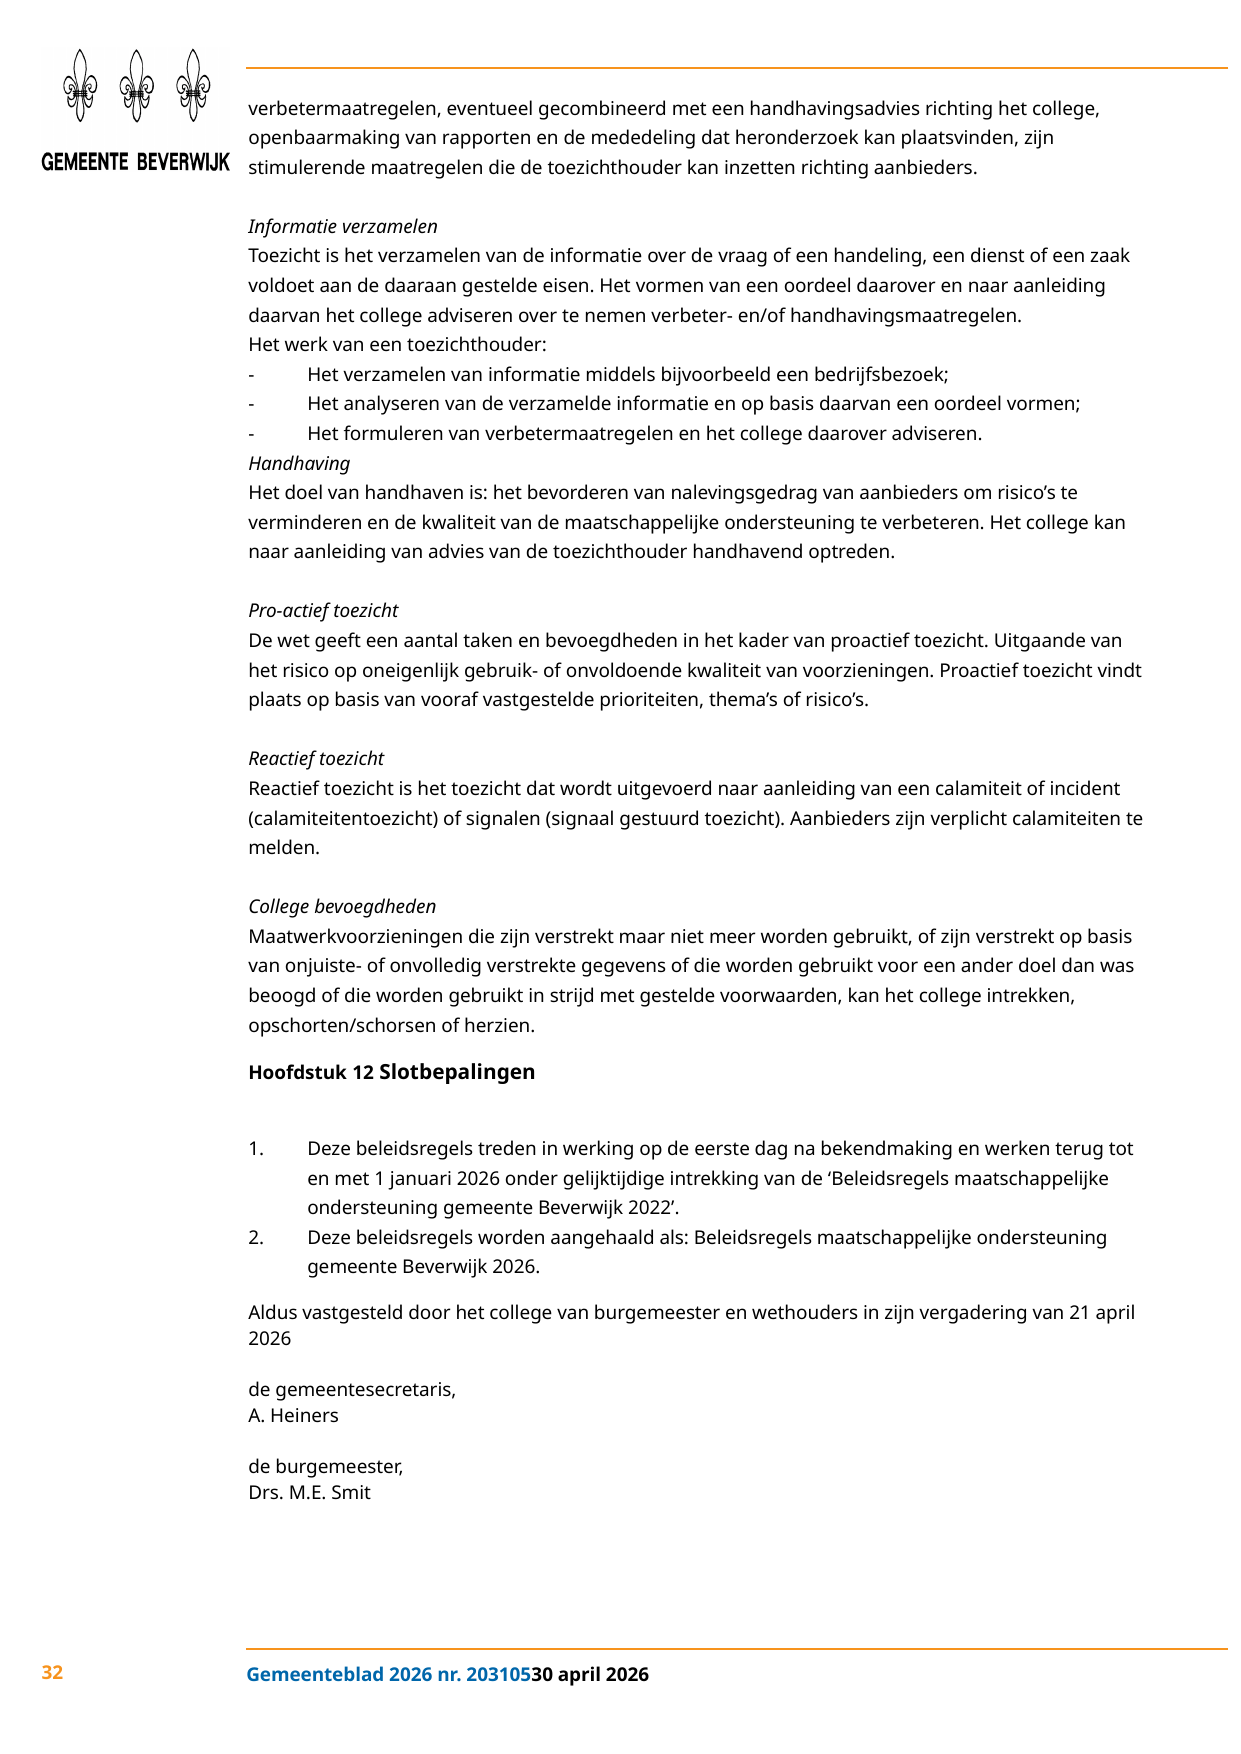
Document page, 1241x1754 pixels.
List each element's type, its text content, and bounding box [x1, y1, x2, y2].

text Het doel van handhaven is: het bevorderen van nalevingsgedrag van aanbieders om risico’s te verminderen en de kwaliteit van de maatschappelijke ondersteuning te verbeteren. Het college kan naar aanleiding van advies van de toezichthouder handhavend optreden. [248, 479, 1152, 564]
list Het analyseren van de verzamelde informatie en op basis daarvan een oordeel vormen; [248, 391, 1152, 416]
list Deze beleidsregels worden aangehaald als: Beleidsregels maatschappelijke ondersteuning gemeente Beverwijk 2026. [248, 1224, 1152, 1279]
list Deze beleidsregels treden in werking op de eerste dag na bekendmaking en werken terug tot en met 1 januari 2026 onder gelijktijdige intrekking van de ‘Beleidsregels maatschappelijke ondersteuning gemeente Beverwijk 2022’. [248, 1135, 1152, 1220]
text Het werk van een toezichthouder: [248, 331, 1152, 357]
text De wet geeft een aantal taken en bevoegdheden in het kader van proactief toezicht. Uitgaande van het risico op oneigenlijk gebruik- of onvoldoende kwaliteit van voorzieningen. Proactief toezicht vindt plaats op basis van vooraf vastgestelde prioriteiten, thema’s of risico’s. [248, 627, 1152, 712]
list Het verzamelen van informatie middels bijvoorbeeld een bedrijfsbezoek; [248, 361, 1152, 387]
list Het formuleren van verbetermaatregelen en het college daarover adviseren. [248, 420, 1152, 446]
text Drs. M.E. Smit [248, 1479, 1152, 1505]
text Reactief toezicht [248, 746, 1152, 771]
text Aldus vastgesteld door het college van burgemeester en wethouders in zijn vergadering van 21 april 2026 [248, 1299, 1152, 1351]
picture [41, 47, 231, 172]
text Reactief toezicht is het toezicht dat wordt uitgevoerd naar aanleiding van een calamiteit of incident (calamiteitentoezicht) of signalen (signaal gestuurd toezicht). Aanbieders zijn verplicht calamiteiten te melden. [248, 775, 1152, 860]
text Pro-actief toezicht [248, 598, 1152, 623]
text A. Heiners [248, 1402, 1152, 1428]
text Toezicht is het verzamelen van de informatie over de vraag of een handeling, een dienst of een zaak voldoet aan de daaraan gestelde eisen. Het vormen van een oordeel daarover en naar aanleiding daarvan het college adviseren over te nemen verbeter- en/of handhavingsmaatregelen. [248, 243, 1152, 328]
text College bevoegdheden [248, 893, 1152, 919]
text Informatie verzamelen [248, 213, 1152, 239]
text de gemeentesecretaris, [248, 1376, 1152, 1402]
text Handhaving [248, 450, 1152, 476]
text Maatwerkvoorzieningen die zijn verstrekt maar niet meer worden gebruikt, of zijn verstrekt op basis van onjuiste- of onvolledig verstrekte gegevens of die worden gebruikt voor een ander doel dan was beoogd of die worden gebruikt in strijd met gestelde voorwaarden, kan het college intrekken, opschorten/schorsen of herzien. [248, 923, 1152, 1038]
text Hoofdstuk 12 Slotbepalingen [248, 1057, 1152, 1086]
text verbetermaatregelen, eventueel gecombineerd met een handhavingsadvies richting het college, openbaarmaking van rapporten en de mededeling dat heronderzoek kan plaatsvinden, zijn stimulerende maatregelen die de toezichthouder kan inzetten richting aanbieders. [248, 95, 1152, 180]
text de burgemeester, [248, 1453, 1152, 1479]
